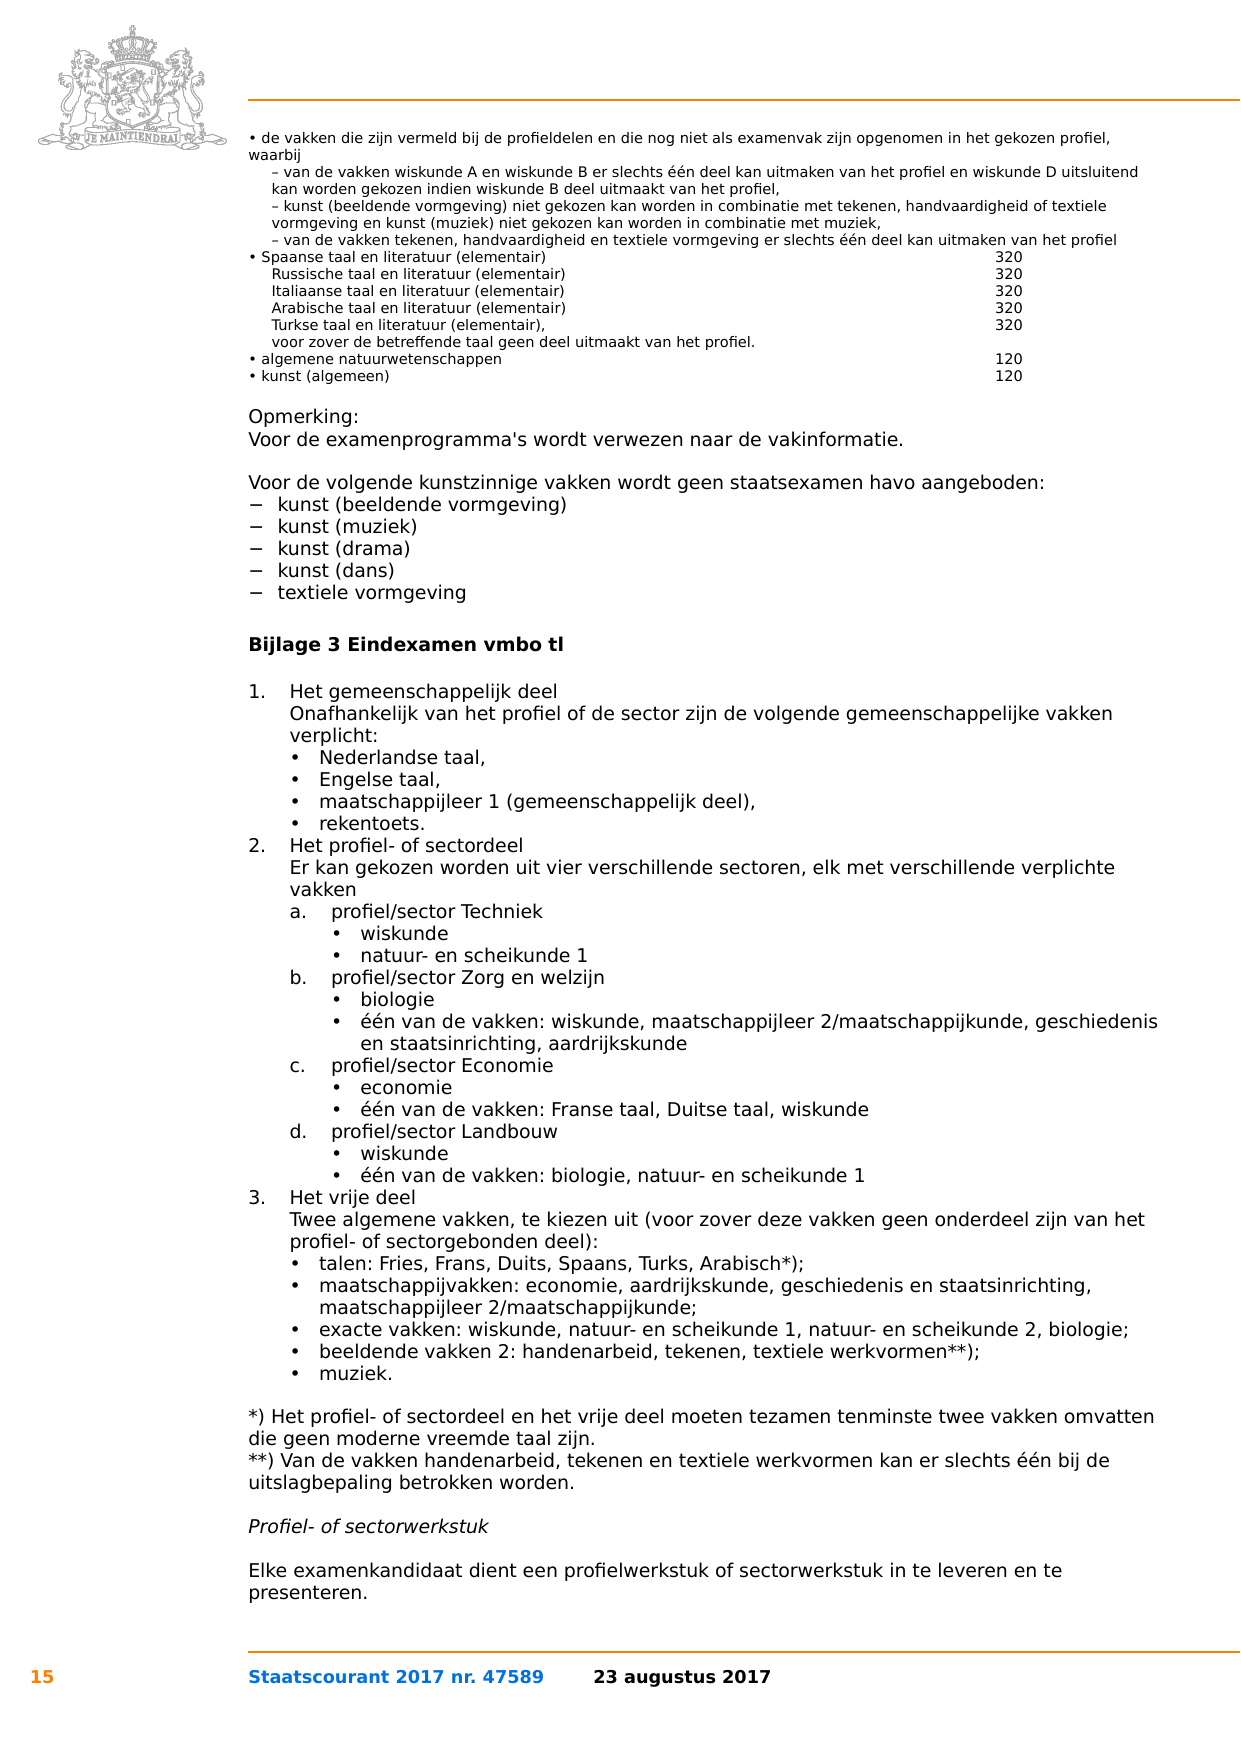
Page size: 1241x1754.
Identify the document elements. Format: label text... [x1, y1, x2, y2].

text 2. Het profiel- of sectordeel [248, 835, 1163, 857]
subtitle Bijlage 3 Eindexamen vmbo tl [248, 634, 1163, 656]
text Voor de volgende kunstzinnige vakken wordt geen staatsexamen havo aangeboden: [248, 472, 1163, 494]
text • exacte vakken: wiskunde, natuur- en scheikunde 1, natuur- en scheikunde 2, biologie; [289, 1318, 1163, 1341]
text *) Het profiel- of sectordeel en het vrije deel moeten tezamen tenminste twee vakken omvatten die geen moderne vreemde taal zijn. [248, 1406, 1163, 1450]
text • één van de vakken: Franse taal, Duitse taal, wiskunde [331, 1099, 1163, 1121]
table_cell [989, 334, 1163, 351]
text • economie [331, 1077, 1163, 1099]
text • Engelse taal, [289, 769, 1163, 791]
text • Nederlandse taal, [289, 747, 1163, 769]
table_cell voor zover de betreffende taal geen deel uitmaakt van het profiel. [265, 334, 989, 351]
text b. profiel/sector Zorg en welzijn [289, 967, 1163, 989]
text Elke examenkandidaat dient een profielwerkstuk of sectorwerkstuk in te leveren en te presenteren. [248, 1560, 1163, 1604]
text • biologie [331, 989, 1163, 1011]
text **) Van de vakken handenarbeid, tekenen en textiele werkvormen kan er slechts één bij de uitslagbepaling betrokken worden. [248, 1450, 1163, 1494]
table_cell 320 [989, 300, 1163, 317]
text • maatschappijvakken: economie, aardrijkskunde, geschiedenis en staatsinrichting, maatschappijleer 2/maatschappijkunde; [289, 1274, 1163, 1318]
table_cell – kunst (beeldende vormgeving) niet gekozen kan worden in combinatie met tekenen, handvaardigheid of textiele vormgeving en kunst (muziek) niet gekozen kan worden in combinatie met muziek, [265, 198, 1163, 232]
table_cell Arabische taal en literatuur (elementair) [265, 300, 989, 317]
table_cell [248, 232, 265, 249]
text Opmerking: [248, 406, 1163, 428]
table_cell [248, 198, 265, 232]
table_cell 320 [989, 317, 1163, 334]
table_cell [248, 317, 265, 334]
table_cell [248, 283, 265, 300]
table_cell – van de vakken tekenen, handvaardigheid en textiele vormgeving er slechts één deel kan uitmaken van het profiel [265, 232, 1163, 249]
text • wiskunde [331, 923, 1163, 945]
table_cell 120 [989, 351, 1163, 368]
subtitle Profiel- of sectorwerkstuk [248, 1516, 1163, 1538]
text • beeldende vakken 2: handenarbeid, tekenen, textiele werkvormen**); [289, 1341, 1163, 1362]
text a. profiel/sector Techniek [289, 901, 1163, 923]
text • muziek. [289, 1362, 1163, 1384]
text 1. Het gemeenschappelijk deel [248, 681, 1163, 703]
text − kunst (muziek) [248, 516, 1163, 538]
table_cell 120 [989, 368, 1163, 384]
picture [38, 25, 227, 150]
text • natuur- en scheikunde 1 [331, 945, 1163, 967]
text d. profiel/sector Landbouw [289, 1121, 1163, 1143]
table_cell [248, 300, 265, 317]
text Twee algemene vakken, te kiezen uit (voor zover deze vakken geen onderdeel zijn van het profiel- of sectorgebonden deel): [289, 1209, 1163, 1253]
table_cell Italiaanse taal en literatuur (elementair) [265, 283, 989, 300]
text • één van de vakken: wiskunde, maatschappijleer 2/maatschappijkunde, geschiedenis en staatsinrichting, aardrijkskunde [331, 1011, 1163, 1055]
text − kunst (beeldende vormgeving) [248, 494, 1163, 516]
table_cell [248, 164, 265, 198]
text 3. Het vrije deel [248, 1187, 1163, 1209]
table_cell 320 [989, 283, 1163, 300]
text − textiele vormgeving [248, 582, 1163, 604]
text • talen: Fries, Frans, Duits, Spaans, Turks, Arabisch*); [289, 1253, 1163, 1274]
table_header • de vakken die zijn vermeld bij de profieldelen en die nog niet als examenvak zijn opgenomen in het gekozen profiel, waarbij [248, 130, 1163, 164]
table_cell Russische taal en literatuur (elementair) [265, 266, 989, 283]
table_cell 320 [989, 249, 1163, 266]
text • maatschappijleer 1 (gemeenschappelijk deel), [289, 791, 1163, 813]
table_cell [248, 266, 265, 283]
text Onafhankelijk van het profiel of de sector zijn de volgende gemeenschappelijke vakken verplicht: [289, 703, 1163, 747]
text − kunst (drama) [248, 538, 1163, 560]
table_cell • algemene natuurwetenschappen [248, 351, 989, 368]
text • wiskunde [331, 1143, 1163, 1165]
table_cell • kunst (algemeen) [248, 368, 989, 384]
text • één van de vakken: biologie, natuur- en scheikunde 1 [331, 1165, 1163, 1187]
table_cell – van de vakken wiskunde A en wiskunde B er slechts één deel kan uitmaken van het profiel en wiskunde D uitsluitend kan worden gekozen indien wiskunde B deel uitmaakt van het profiel, [265, 164, 1163, 198]
table_cell • Spaanse taal en literatuur (elementair) [248, 249, 989, 266]
text Er kan gekozen worden uit vier verschillende sectoren, elk met verschillende verplichte vakken [289, 857, 1163, 901]
table_cell Turkse taal en literatuur (elementair), [265, 317, 989, 334]
text • rekentoets. [289, 813, 1163, 835]
table_cell [248, 334, 265, 351]
text c. profiel/sector Economie [289, 1055, 1163, 1077]
text Voor de examenprogramma's wordt verwezen naar de vakinformatie. [248, 428, 1163, 450]
text − kunst (dans) [248, 560, 1163, 582]
table_cell 320 [989, 266, 1163, 283]
